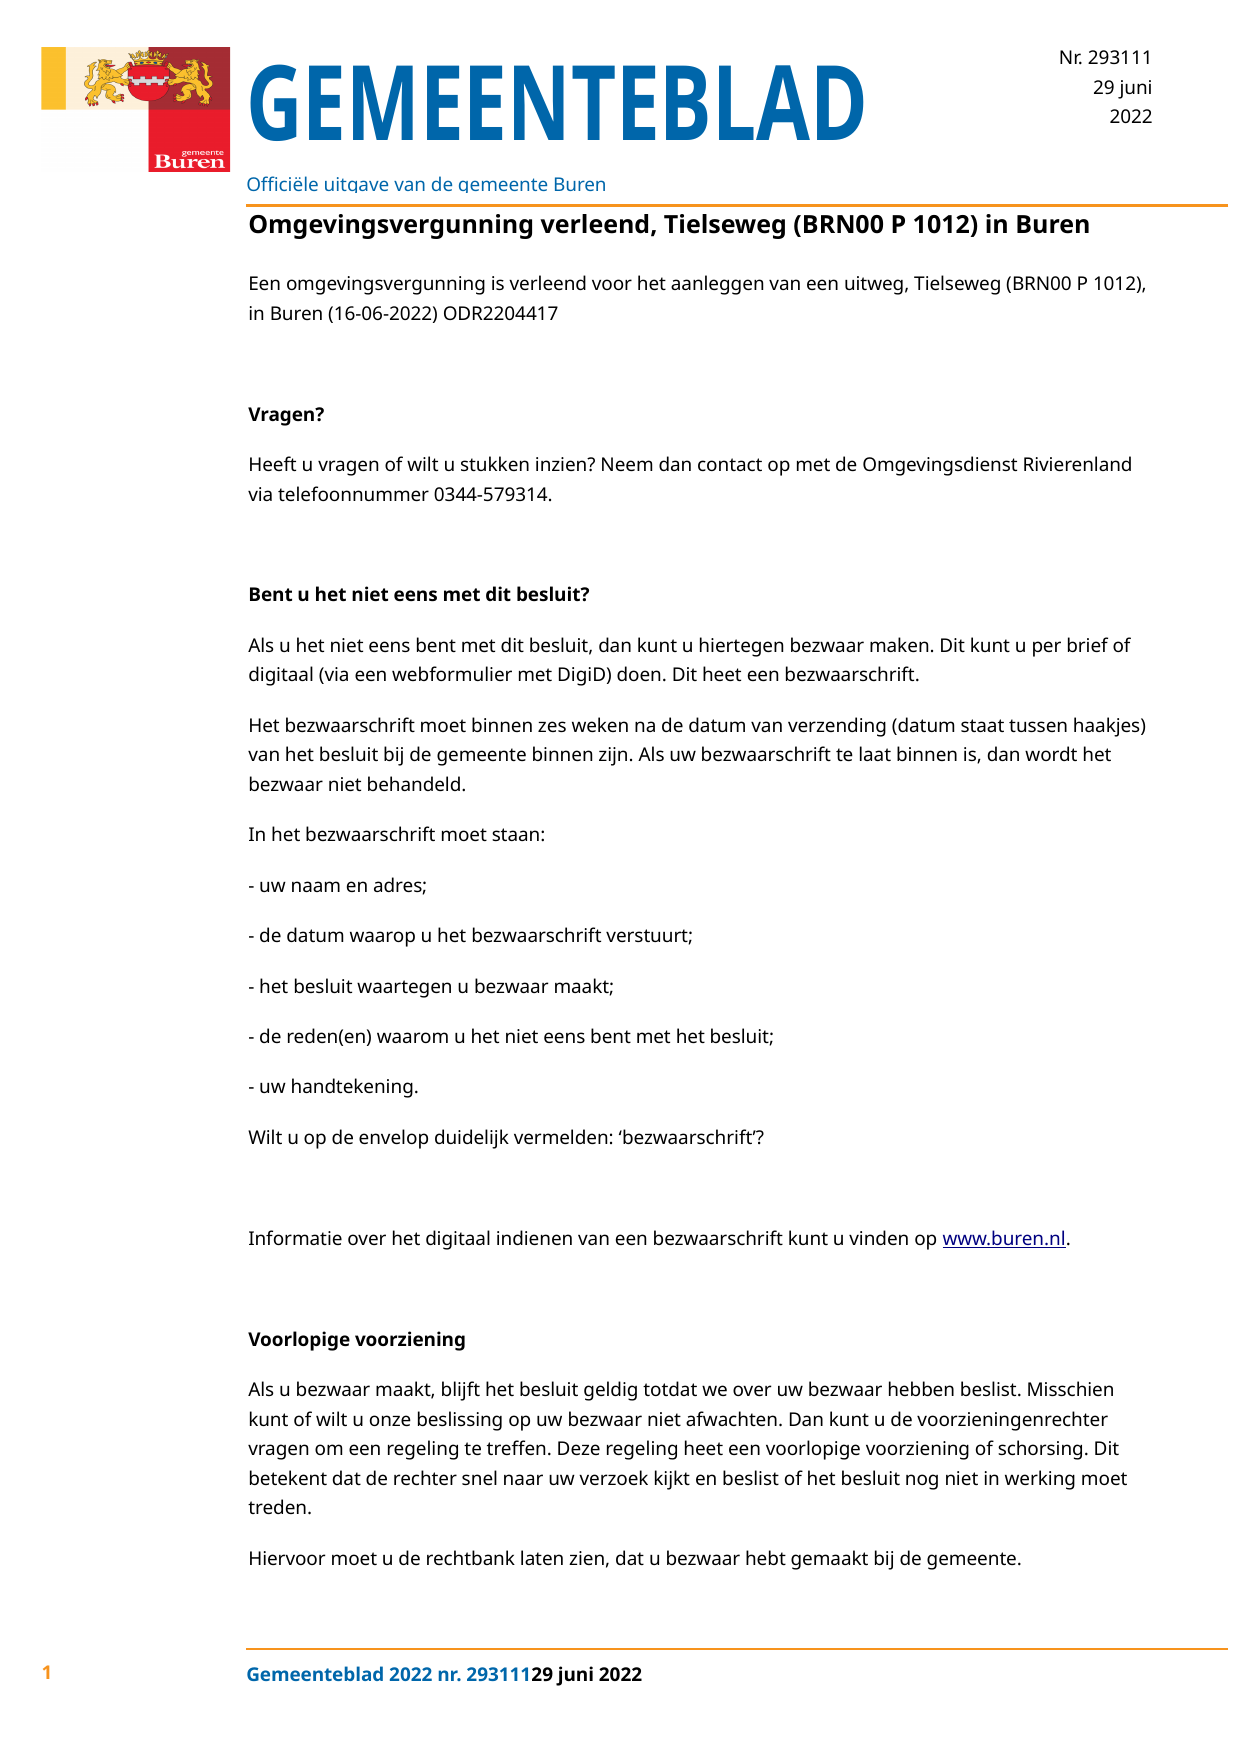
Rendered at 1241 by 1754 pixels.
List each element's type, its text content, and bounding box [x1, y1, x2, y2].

text - de datum waarop u het bezwaarschrift verstuurt; [248, 922, 1152, 948]
text - het besluit waartegen u bezwaar maakt; [248, 973, 1152, 998]
text Voorlopige voorziening [248, 1326, 1152, 1351]
text In het bezwaarschrift moet staan: [248, 822, 1152, 847]
text Hiervoor moet u de rechtbank laten zien, dat u bezwaar hebt gemaakt bij de gemeente. [248, 1545, 1152, 1571]
text Wilt u op de envelop duidelijk vermelden: ‘bezwaarschrift’? [248, 1124, 1152, 1150]
text Heeft u vragen of wilt u stukken inzien? Neem dan contact op met de Omgevingsdienst Rivierenland via telefoonnummer 0344-579314. [248, 451, 1152, 506]
text Vragen? [248, 401, 1152, 426]
text - uw naam en adres; [248, 872, 1152, 898]
text Als u bezwaar maakt, blijft het besluit geldig totdat we over uw bezwaar hebben beslist. Misschien kunt of wilt u onze beslissing op uw bezwaar niet afwachten. Dan kunt u de voorzieningenrechter vragen om een regeling te treffen. Deze regeling heet een voorlopige voorziening of schorsing. Dit betekent dat de rechter snel naar uw verzoek kijkt en beslist of het besluit nog niet in werking moet treden. [248, 1376, 1152, 1520]
text Het bezwaarschrift moet binnen zes weken na de datum van verzending (datum staat tussen haakjes) van het besluit bij de gemeente binnen zijn. Als uw bezwaarschrift te laat binnen is, dan wordt het bezwaar niet behandeld. [248, 712, 1152, 797]
text - de reden(en) waarom u het niet eens bent met het besluit; [248, 1023, 1152, 1049]
text Informatie over het digitaal indienen van een bezwaarschrift kunt u vinden op www.buren.nl. [248, 1225, 1152, 1251]
text - uw handtekening. [248, 1074, 1152, 1099]
picture [41, 47, 231, 172]
text Omgevingsvergunning verleend, Tielseweg (BRN00 P 1012) in Buren [248, 207, 1152, 241]
text Een omgevingsvergunning is verleend voor het aanleggen van een uitweg, Tielseweg (BRN00 P 1012), in Buren (16-06-2022) ODR2204417 [248, 270, 1152, 326]
text Als u het niet eens bent met dit besluit, dan kunt u hiertegen bezwaar maken. Dit kunt u per brief of digitaal (via een webformulier met DigiD) doen. Dit heet een bezwaarschrift. [248, 632, 1152, 687]
text Bent u het niet eens met dit besluit? [248, 582, 1152, 607]
